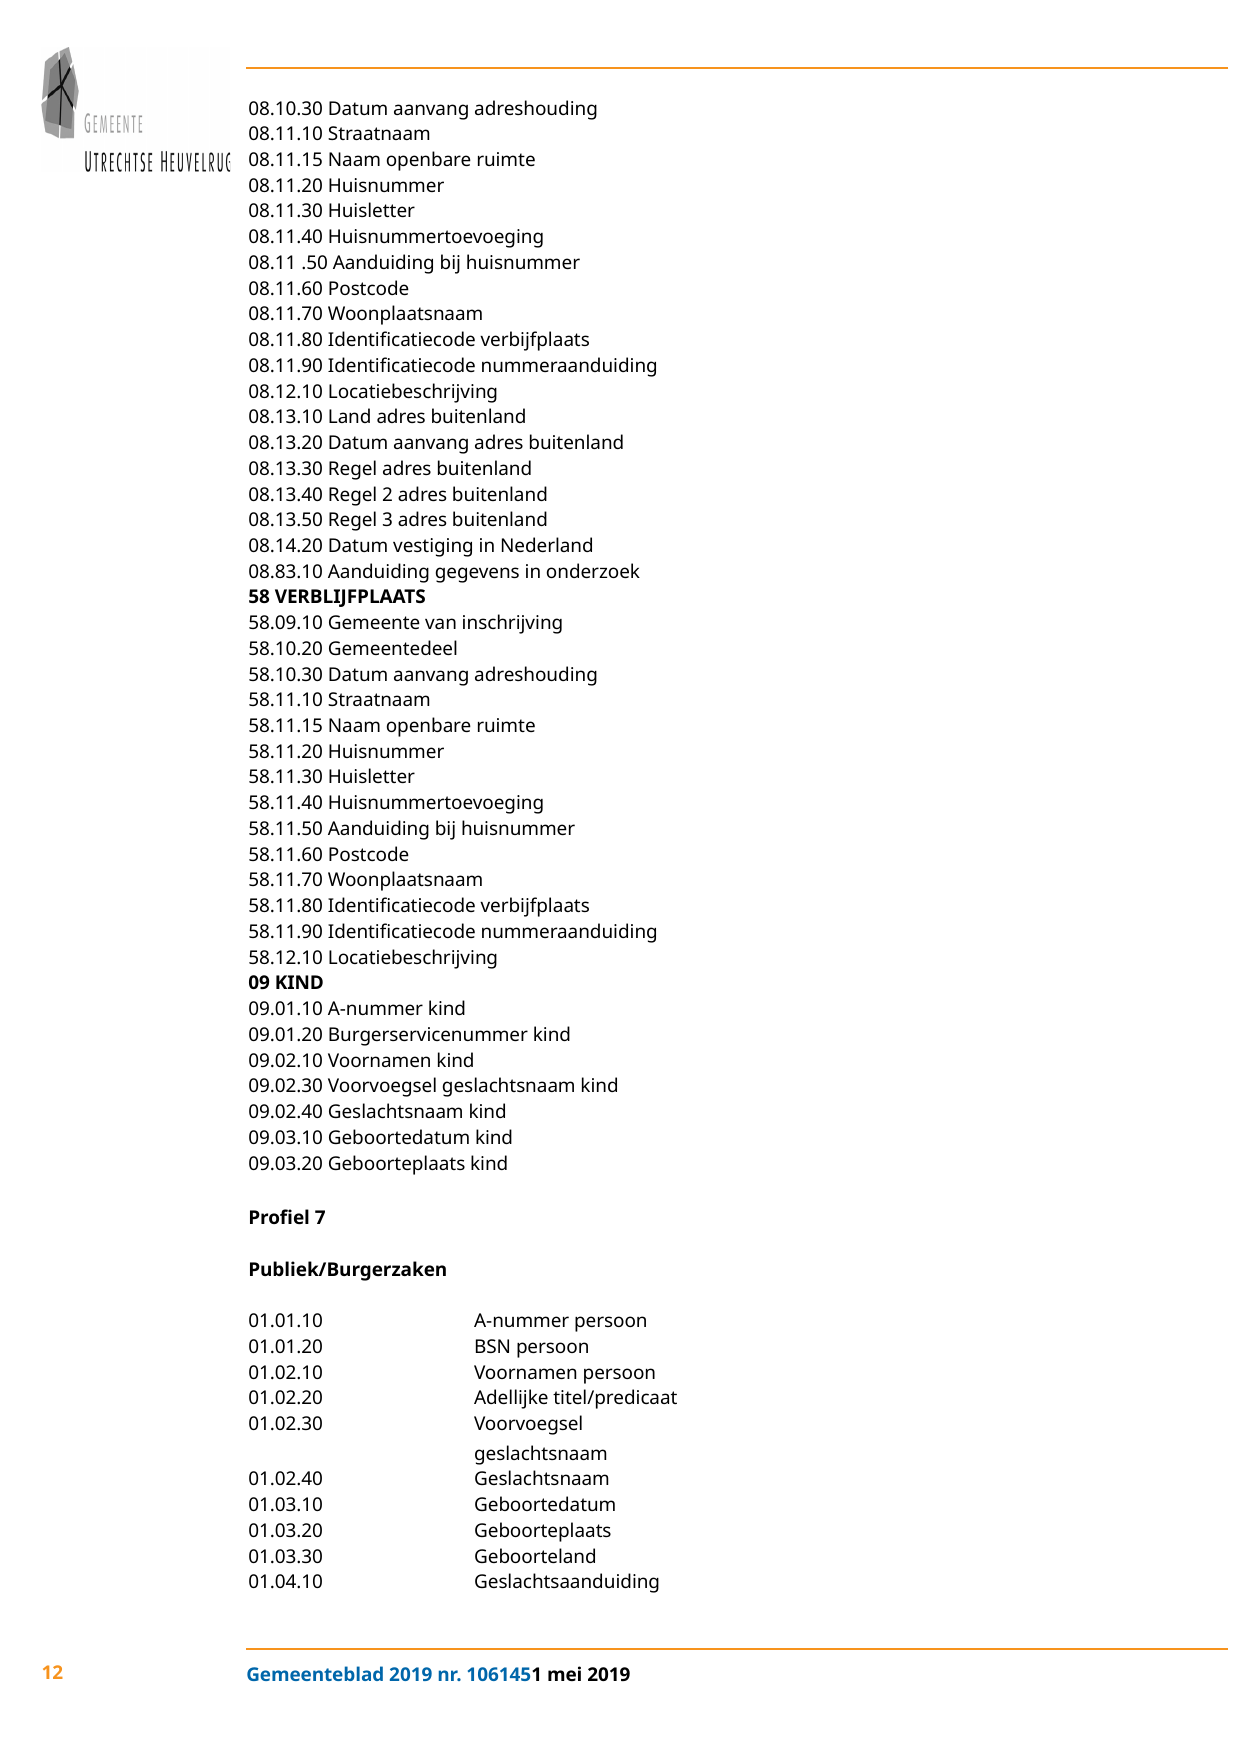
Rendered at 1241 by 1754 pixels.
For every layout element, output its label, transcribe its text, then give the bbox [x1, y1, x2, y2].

table_cell 58.10.30 Datum aanvang adreshouding [248, 661, 700, 687]
table_cell 01.02.40 [248, 1466, 474, 1491]
table_cell 09.01.10 A-nummer kind [248, 995, 700, 1021]
table_cell 01.02.30 [248, 1410, 474, 1466]
table_cell 09.02.10 Voornamen kind [248, 1047, 700, 1072]
table_cell 09.03.10 Geboortedatum kind [248, 1124, 700, 1150]
table_cell [248, 1282, 474, 1307]
table_cell 58.11.30 Huisletter [248, 764, 700, 789]
table_cell 08.13.30 Regel adres buitenland [248, 455, 700, 481]
table_header Profiel 7 [248, 1205, 474, 1230]
table_cell 08.11.60 Postcode [248, 275, 700, 301]
table_cell Voornamen persoon [474, 1359, 700, 1384]
table_cell [926, 1282, 1152, 1307]
table_cell [474, 1230, 700, 1256]
table_cell 01.01.10 [248, 1308, 474, 1333]
table_cell 58.11.20 Huisnummer [248, 738, 700, 764]
table_cell 58.11.15 Naam openbare ruimte [248, 712, 700, 738]
table_cell Geboorteplaats [474, 1517, 700, 1543]
table_cell 08.11.90 Identificatiecode nummeraanduiding [248, 352, 700, 378]
picture [41, 47, 231, 172]
table_cell 01.02.10 [248, 1359, 474, 1384]
table_cell Publiek/Burgerzaken [248, 1256, 474, 1282]
table_cell 08.12.10 Locatiebeschrijving [248, 378, 700, 403]
table_cell 08.11 .50 Aanduiding bij huisnummer [248, 249, 700, 275]
table_cell 58.11.50 Aanduiding bij huisnummer [248, 815, 700, 841]
table_cell Geboortedatum [474, 1491, 700, 1517]
table_cell 58.09.10 Gemeente van inschrijving [248, 609, 700, 635]
table_cell Voorvoegsel geslachtsnaam [474, 1410, 700, 1466]
table_cell Geboorteland [474, 1543, 700, 1568]
table_cell 09.02.40 Geslachtsnaam kind [248, 1098, 700, 1124]
table_cell [700, 1282, 926, 1307]
table_cell 08.13.40 Regel 2 adres buitenland [248, 481, 700, 506]
table_cell 09.01.20 Burgerservicenummer kind [248, 1021, 700, 1047]
table_cell 01.01.20 [248, 1333, 474, 1359]
table_cell 08.11.15 Naam openbare ruimte [248, 146, 700, 172]
table_cell 08.11.70 Woonplaatsnaam [248, 301, 700, 326]
table_cell A-nummer persoon [474, 1308, 700, 1333]
table_cell Adellijke titel/predicaat [474, 1385, 700, 1410]
table_cell 08.13.50 Regel 3 adres buitenland [248, 506, 700, 532]
table_cell 58.11.60 Postcode [248, 841, 700, 867]
table_cell 08.14.20 Datum vestiging in Nederland [248, 532, 700, 558]
table_cell 08.11.30 Huisletter [248, 198, 700, 223]
table_cell 09.03.20 Geboorteplaats kind [248, 1150, 700, 1175]
table_cell 01.04.10 [248, 1569, 474, 1594]
table_cell 08.11.40 Huisnummertoevoeging [248, 224, 700, 249]
table_cell [248, 1230, 474, 1256]
table_cell 08.83.10 Aanduiding gegevens in onderzoek [248, 558, 700, 584]
table_cell 01.03.30 [248, 1543, 474, 1568]
table_cell 58.11.10 Straatnaam [248, 687, 700, 712]
table_cell 08.13.20 Datum aanvang adres buitenland [248, 429, 700, 455]
table_cell 58.11.70 Woonplaatsnaam [248, 867, 700, 892]
table_cell 09 KIND [248, 970, 700, 995]
table_cell 08.13.10 Land adres buitenland [248, 404, 700, 429]
table_cell 58.10.20 Gemeentedeel [248, 635, 700, 661]
table_header [474, 1205, 700, 1230]
table_cell 08.11.10 Straatnaam [248, 121, 700, 146]
table_cell BSN persoon [474, 1333, 700, 1359]
table_cell 08.11.20 Huisnummer [248, 172, 700, 198]
table_cell 01.02.20 [248, 1385, 474, 1410]
table_cell 08.11.80 Identificatiecode verbijfplaats [248, 326, 700, 352]
table_cell 58.12.10 Locatiebeschrijving [248, 944, 700, 969]
table_cell 09.02.30 Voorvoegsel geslachtsnaam kind [248, 1073, 700, 1098]
table_cell Geslachtsaanduiding [474, 1569, 700, 1594]
table_cell 01.03.20 [248, 1517, 474, 1543]
table_cell 58.11.90 Identificatiecode nummeraanduiding [248, 918, 700, 944]
table_cell 58.11.40 Huisnummertoevoeging [248, 790, 700, 815]
table_cell 08.10.30 Datum aanvang adreshouding [248, 95, 700, 121]
table_cell 01.03.10 [248, 1491, 474, 1517]
table_cell 58.11.80 Identificatiecode verbijfplaats [248, 893, 700, 918]
table_cell [474, 1282, 700, 1307]
table_cell [248, 1175, 700, 1201]
table_cell 58 VERBLIJFPLAATS [248, 584, 700, 609]
table_cell Geslachtsnaam [474, 1466, 700, 1491]
